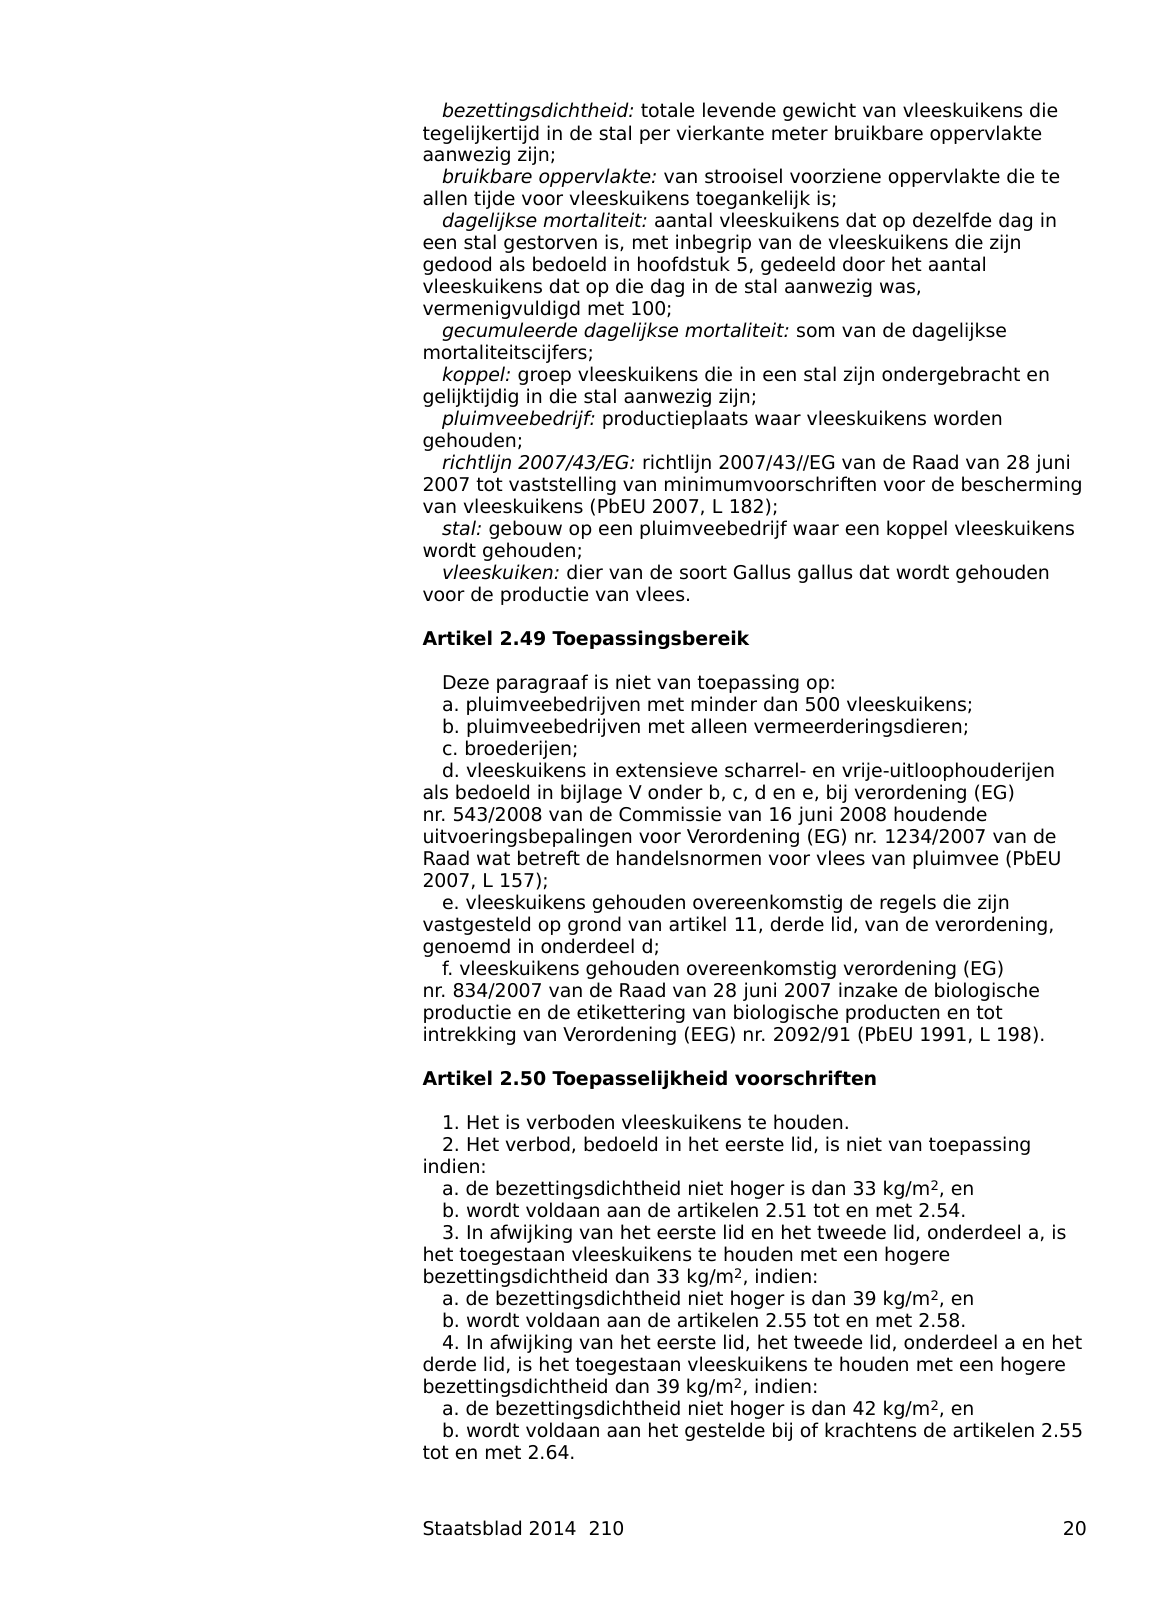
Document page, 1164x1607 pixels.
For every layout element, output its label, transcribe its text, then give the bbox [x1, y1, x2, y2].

text a. de bezettingsdichtheid niet hoger is dan 42 kg/m2, en [422, 1398, 1087, 1420]
text c. broederijen; [422, 738, 1087, 760]
text d. vleeskuikens in extensieve scharrel- en vrije-uitloophouderijen als bedoeld in bijlage V onder b, c, d en e, bij verordening (EG) nr. 543/2008 van de Commissie van 16 juni 2008 houdende uitvoeringsbepalingen voor Verordening (EG) nr. 1234/2007 van de Raad wat betreft de handelsnormen voor vlees van pluimvee (PbEU 2007, L 157); [422, 760, 1087, 892]
text 3. In afwijking van het eerste lid en het tweede lid, onderdeel a, is het toegestaan vleeskuikens te houden met een hogere bezettingsdichtheid dan 33 kg/m2, indien: [422, 1222, 1087, 1288]
text b. wordt voldaan aan de artikelen 2.51 tot en met 2.54. [422, 1200, 1087, 1222]
text 4. In afwijking van het eerste lid, het tweede lid, onderdeel a en het derde lid, is het toegestaan vleeskuikens te houden met een hogere bezettingsdichtheid dan 39 kg/m2, indien: [422, 1332, 1087, 1398]
text b. pluimveebedrijven met alleen vermeerderingsdieren; [422, 716, 1087, 738]
subtitle Artikel 2.50 Toepasselijkheid voorschriften [422, 1068, 1087, 1090]
text b. wordt voldaan aan de artikelen 2.55 tot en met 2.58. [422, 1310, 1087, 1332]
text a. de bezettingsdichtheid niet hoger is dan 33 kg/m2, en [422, 1178, 1087, 1200]
text bezettingsdichtheid: totale levende gewicht van vleeskuikens die tegelijkertijd in de stal per vierkante meter bruikbare oppervlakte aanwezig zijn; [422, 100, 1087, 166]
text stal: gebouw op een pluimveebedrijf waar een koppel vleeskuikens wordt gehouden; [422, 518, 1087, 562]
text a. de bezettingsdichtheid niet hoger is dan 39 kg/m2, en [422, 1288, 1087, 1310]
text richtlijn 2007/43/EG: richtlijn 2007/43//EG van de Raad van 28 juni 2007 tot vaststelling van minimumvoorschriften voor de bescherming van vleeskuikens (PbEU 2007, L 182); [422, 452, 1087, 518]
text gecumuleerde dagelijkse mortaliteit: som van de dagelijkse mortaliteitscijfers; [422, 320, 1087, 364]
text f. vleeskuikens gehouden overeenkomstig verordening (EG) nr. 834/2007 van de Raad van 28 juni 2007 inzake de biologische productie en de etikettering van biologische producten en tot intrekking van Verordening (EEG) nr. 2092/91 (PbEU 1991, L 198). [422, 958, 1087, 1046]
text 2. Het verbod, bedoeld in het eerste lid, is niet van toepassing indien: [422, 1134, 1087, 1178]
text dagelijkse mortaliteit: aantal vleeskuikens dat op dezelfde dag in een stal gestorven is, met inbegrip van de vleeskuikens die zijn gedood als bedoeld in hoofdstuk 5, gedeeld door het aantal vleeskuikens dat op die dag in de stal aanwezig was, vermenigvuldigd met 100; [422, 210, 1087, 320]
text koppel: groep vleeskuikens die in een stal zijn ondergebracht en gelijktijdig in die stal aanwezig zijn; [422, 364, 1087, 408]
text Deze paragraaf is niet van toepassing op: [422, 672, 1087, 694]
text pluimveebedrijf: productieplaats waar vleeskuikens worden gehouden; [422, 408, 1087, 452]
subtitle Artikel 2.49 Toepassingsbereik [422, 628, 1087, 650]
text bruikbare oppervlakte: van strooisel voorziene oppervlakte die te allen tijde voor vleeskuikens toegankelijk is; [422, 166, 1087, 210]
text e. vleeskuikens gehouden overeenkomstig de regels die zijn vastgesteld op grond van artikel 11, derde lid, van de verordening, genoemd in onderdeel d; [422, 892, 1087, 958]
text a. pluimveebedrijven met minder dan 500 vleeskuikens; [422, 694, 1087, 716]
text vleeskuiken: dier van de soort Gallus gallus dat wordt gehouden voor de productie van vlees. [422, 562, 1087, 606]
text 1. Het is verboden vleeskuikens te houden. [422, 1112, 1087, 1134]
text b. wordt voldaan aan het gestelde bij of krachtens de artikelen 2.55 tot en met 2.64. [422, 1420, 1087, 1464]
